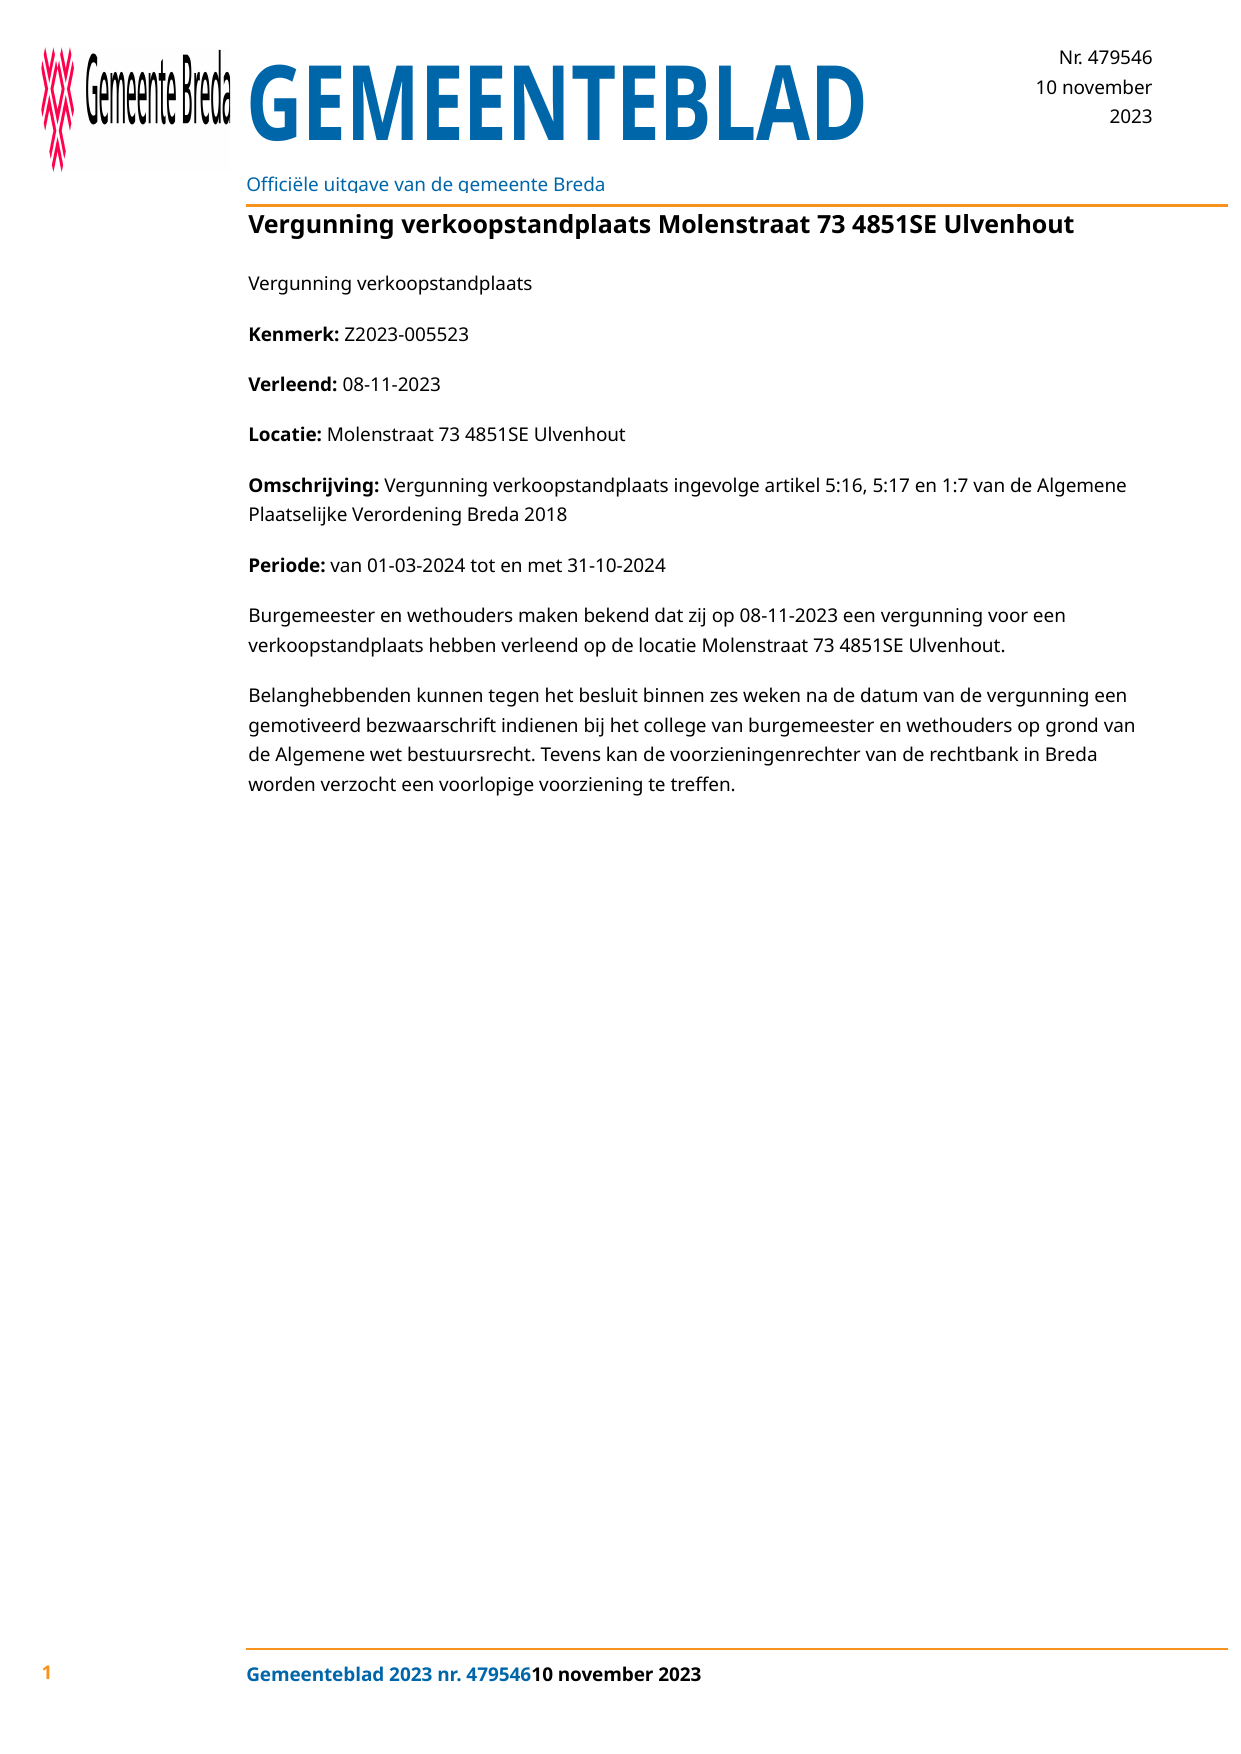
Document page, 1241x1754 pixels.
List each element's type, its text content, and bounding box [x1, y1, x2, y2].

text Locatie: Molenstraat 73 4851SE Ulvenhout [248, 422, 1152, 447]
text Kenmerk: Z2023-005523 [248, 321, 1152, 346]
text Omschrijving: Vergunning verkoopstandplaats ingevolge artikel 5:16, 5:17 en 1:7 van de Algemene Plaatselijke Verordening Breda 2018 [248, 472, 1152, 527]
text Vergunning verkoopstandplaats [248, 270, 1152, 296]
text Periode: van 01-03-2024 tot en met 31-10-2024 [248, 552, 1152, 578]
text Verleend: 08-11-2023 [248, 371, 1152, 397]
text Belanghebbenden kunnen tegen het besluit binnen zes weken na de datum van de vergunning een gemotiveerd bezwaarschrift indienen bij het college van burgemeester en wethouders op grond van de Algemene wet bestuursrecht. Tevens kan de voorzieningenrechter van de rechtbank in Breda worden verzocht een voorlopige voorziening te treffen. [248, 682, 1152, 797]
text Burgemeester en wethouders maken bekend dat zij op 08-11-2023 een vergunning voor een verkoopstandplaats hebben verleend op de locatie Molenstraat 73 4851SE Ulvenhout. [248, 602, 1152, 658]
text Vergunning verkoopstandplaats Molenstraat 73 4851SE Ulvenhout [248, 207, 1152, 241]
picture [41, 47, 231, 172]
